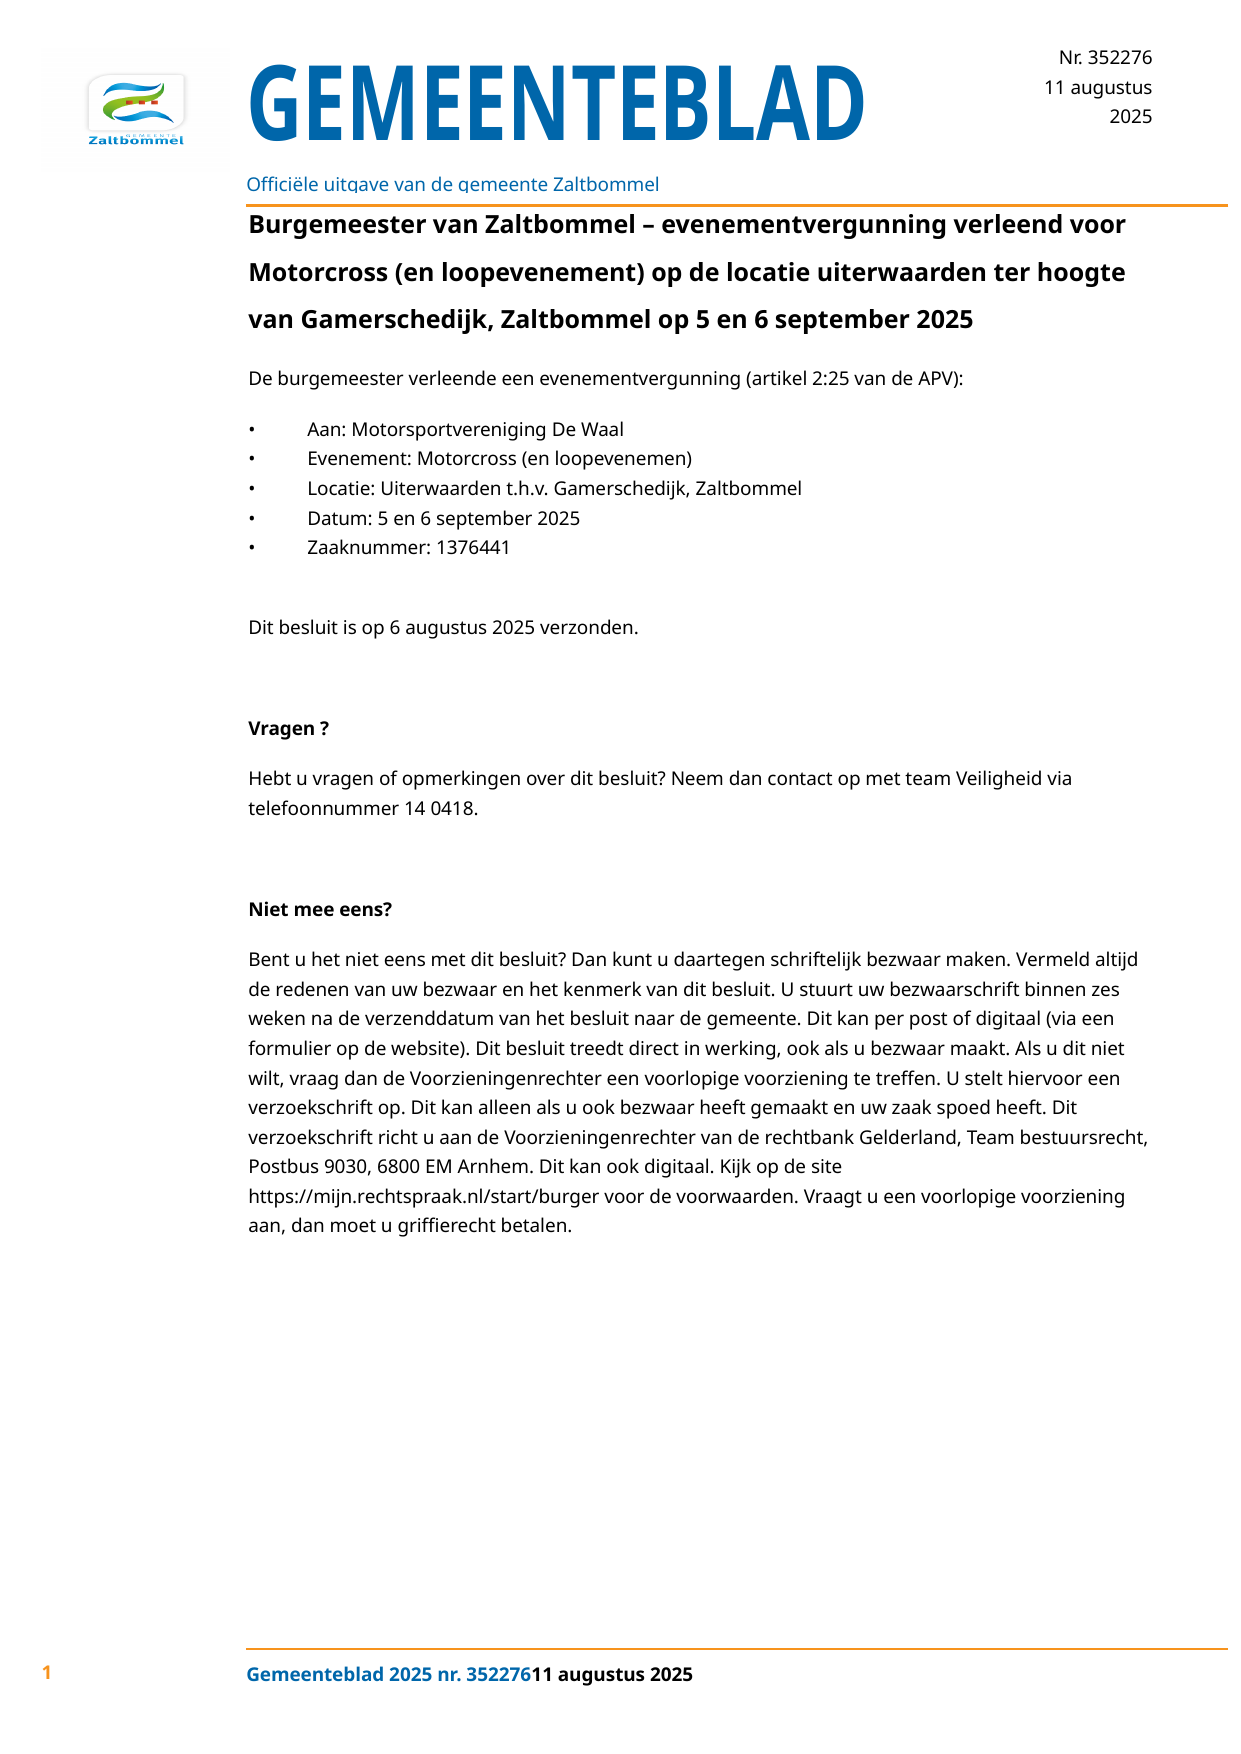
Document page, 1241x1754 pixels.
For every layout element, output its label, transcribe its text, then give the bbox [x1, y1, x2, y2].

list Aan: Motorsportvereniging De Waal [248, 416, 1152, 442]
picture [41, 47, 231, 172]
list Evenement: Motorcross (en loopevenemen) [248, 446, 1152, 471]
list Zaaknummer: 1376441 [248, 534, 1152, 560]
text Vragen ? [248, 715, 1152, 741]
text Hebt u vragen of opmerkingen over dit besluit? Neem dan contact op met team Veiligheid via telefoonnummer 14 0418. [248, 766, 1152, 821]
text Burgemeester van Zaltbommel – evenementvergunning verleend voor Motorcross (en loopevenement) op de locatie uiterwaarden ter hoogte van Gamerschedijk, Zaltbommel op 5 en 6 september 2025 [248, 207, 1152, 336]
text Dit besluit is op 6 augustus 2025 verzonden. [248, 614, 1152, 640]
text Niet mee eens? [248, 896, 1152, 922]
text De burgemeester verleende een evenementvergunning (artikel 2:25 van de APV): [248, 366, 1152, 391]
list Locatie: Uiterwaarden t.h.v. Gamerschedijk, Zaltbommel [248, 475, 1152, 501]
text Bent u het niet eens met dit besluit? Dan kunt u daartegen schriftelijk bezwaar maken. Vermeld altijd de redenen van uw bezwaar en het kenmerk van dit besluit. U stuurt uw bezwaarschrift binnen zes weken na de verzenddatum van het besluit naar de gemeente. Dit kan per post of digitaal (via een formulier op de website). Dit besluit treedt direct in werking, ook als u bezwaar maakt. Als u dit niet wilt, vraag dan de Voorzieningenrechter een voorlopige voorziening te treffen. U stelt hiervoor een verzoekschrift op. Dit kan alleen als u ook bezwaar heeft gemaakt en uw zaak spoed heeft. Dit verzoekschrift richt u aan de Voorzieningenrechter van de rechtbank Gelderland, Team bestuursrecht, Postbus 9030, 6800 EM Arnhem. Dit kan ook digitaal. Kijk op de site https://mijn.rechtspraak.nl/start/burger voor de voorwaarden. Vraagt u een voorlopige voorziening aan, dan moet u griffierecht betalen. [248, 946, 1152, 1238]
list Datum: 5 en 6 september 2025 [248, 505, 1152, 530]
